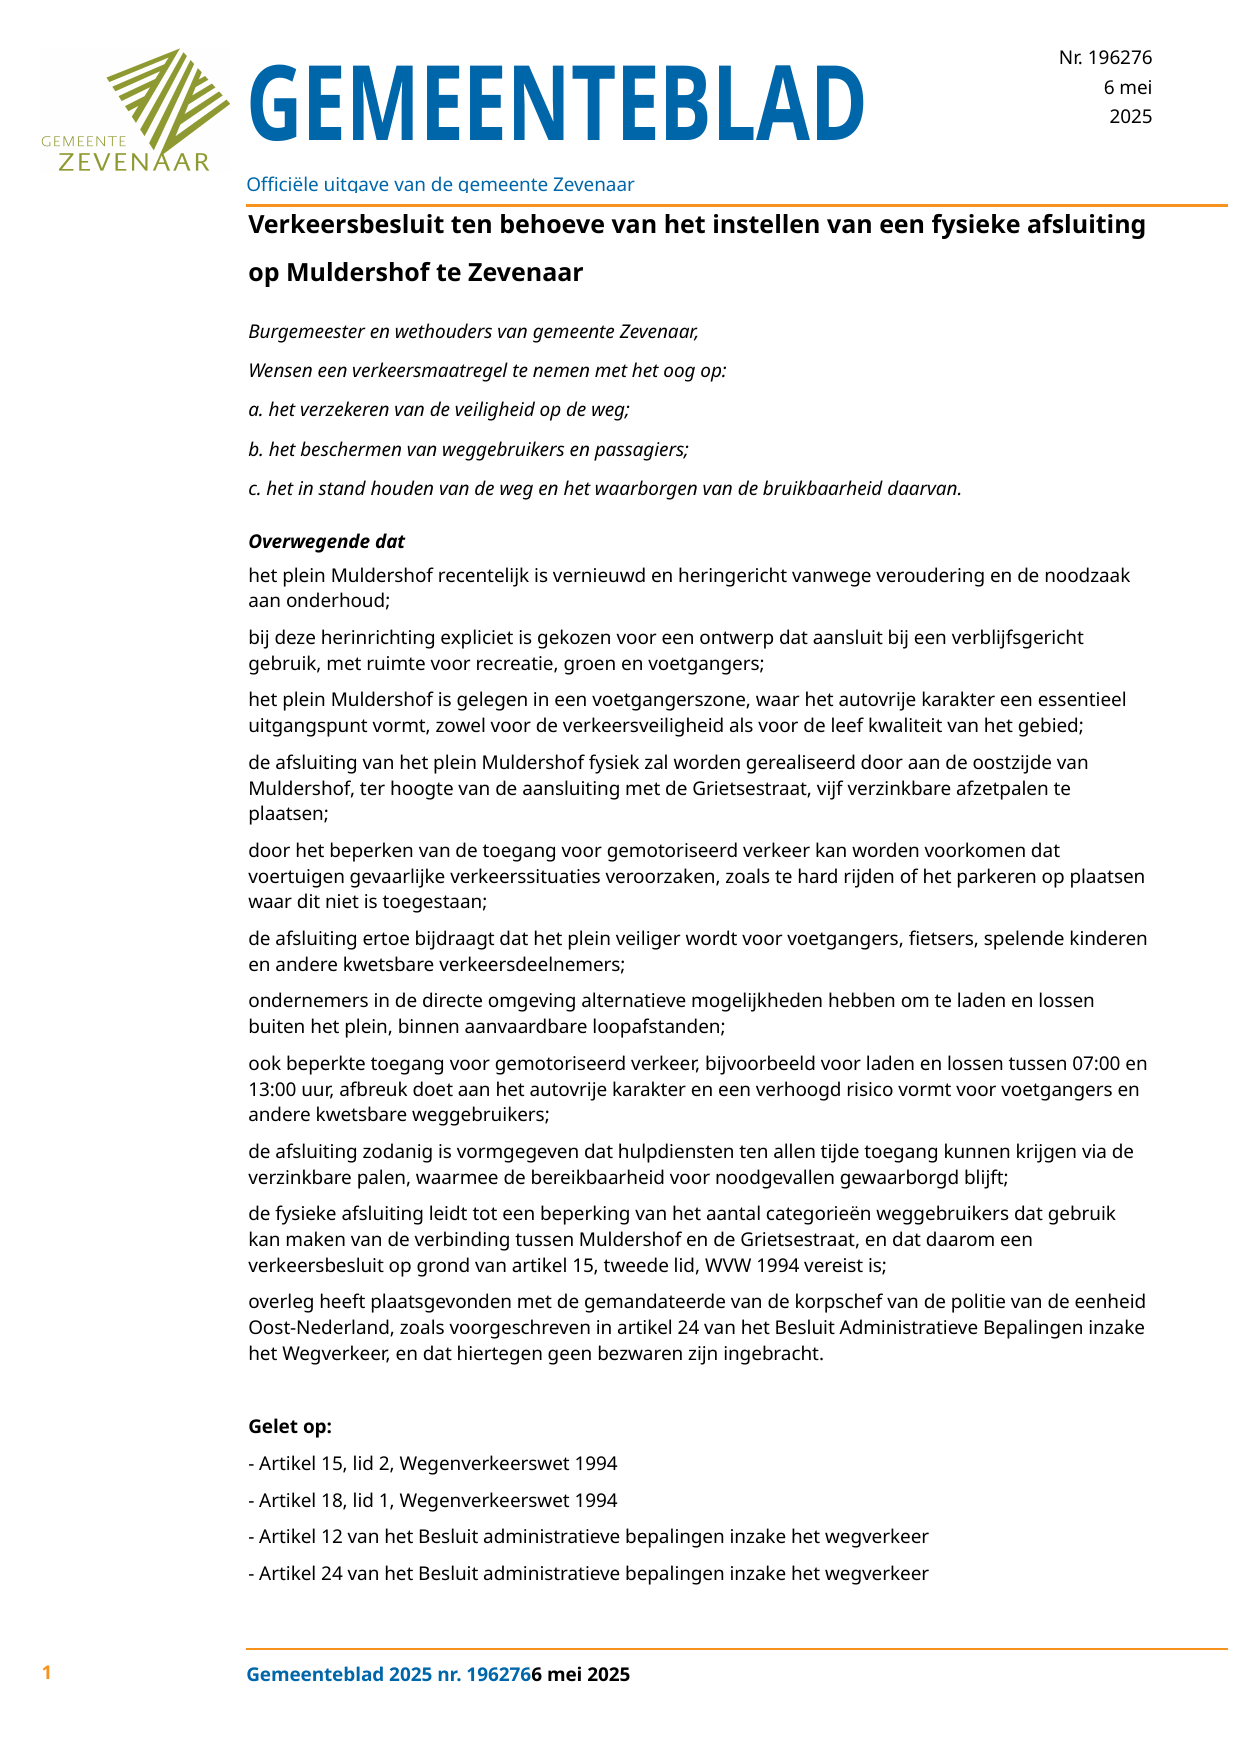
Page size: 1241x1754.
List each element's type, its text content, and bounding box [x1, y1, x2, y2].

text Gelet op: [248, 1413, 1152, 1439]
text overleg heeft plaatsgevonden met de gemandateerde van de korpschef van de politie van de eenheid Oost-Nederland, zoals voorgeschreven in artikel 24 van het Besluit Administratieve Bepalingen inzake het Wegverkeer, en dat hiertegen geen bezwaren zijn ingebracht. [248, 1289, 1152, 1366]
text b. het beschermen van weggebruikers en passagiers; [248, 436, 1152, 461]
text het plein Muldershof is gelegen in een voetgangerszone, waar het autovrije karakter een essentieel uitgangspunt vormt, zowel voor de verkeersveiligheid als voor de leef kwaliteit van het gebied; [248, 687, 1152, 738]
text de fysieke afsluiting leidt tot een beperking van het aantal categorieën weggebruikers dat gebruik kan maken van de verbinding tussen Muldershof en de Grietsestraat, en dat daarom een verkeersbesluit op grond van artikel 15, tweede lid, WVW 1994 vereist is; [248, 1201, 1152, 1278]
text Wensen een verkeersmaatregel te nemen met het oog op: [248, 357, 1152, 383]
text - Artikel 12 van het Besluit administratieve bepalingen inzake het wegverkeer [248, 1523, 1152, 1549]
text bij deze herinrichting expliciet is gekozen voor een ontwerp dat aansluit bij een verblijfsgericht gebruik, met ruimte voor recreatie, groen en voetgangers; [248, 624, 1152, 676]
text de afsluiting van het plein Muldershof fysiek zal worden gerealiseerd door aan de oostzijde van Muldershof, ter hoogte van de aansluiting met de Grietsestraat, vijf verzinkbare afzetpalen te plaatsen; [248, 749, 1152, 826]
text ondernemers in de directe omgeving alternatieve mogelijkheden hebben om te laden en lossen buiten het plein, binnen aanvaardbare loopafstanden; [248, 988, 1152, 1039]
text a. het verzekeren van de veiligheid op de weg; [248, 396, 1152, 422]
text de afsluiting ertoe bijdraagt dat het plein veiliger wordt voor voetgangers, fietsers, spelende kinderen en andere kwetsbare verkeersdeelnemers; [248, 925, 1152, 977]
text Burgemeester en wethouders van gemeente Zevenaar, [248, 318, 1152, 344]
text de afsluiting zodanig is vormgegeven dat hulpdiensten ten allen tijde toegang kunnen krijgen via de verzinkbare palen, waarmee de bereikbaarheid voor noodgevallen gewaarborgd blijft; [248, 1138, 1152, 1190]
text - Artikel 24 van het Besluit administratieve bepalingen inzake het wegverkeer [248, 1560, 1152, 1586]
text c. het in stand houden van de weg en het waarborgen van de bruikbaarheid daarvan. [248, 475, 1152, 501]
text - Artikel 15, lid 2, Wegenverkeerswet 1994 [248, 1450, 1152, 1476]
text het plein Muldershof recentelijk is vernieuwd en heringericht vanwege veroudering en de noodzaak aan onderhoud; [248, 562, 1152, 613]
text ook beperkte toegang voor gemotoriseerd verkeer, bijvoorbeeld voor laden en lossen tussen 07:00 en 13:00 uur, afbreuk doet aan het autovrije karakter en een verhoogd risico vormt voor voetgangers en andere kwetsbare weggebruikers; [248, 1050, 1152, 1127]
text Overwegende dat [248, 528, 1152, 553]
text door het beperken van de toegang voor gemotoriseerd verkeer kan worden voorkomen dat voertuigen gevaarlijke verkeerssituaties veroorzaken, zoals te hard rijden of het parkeren op plaatsen waar dit niet is toegestaan; [248, 837, 1152, 914]
text Verkeersbesluit ten behoeve van het instellen van een fysieke afsluiting op Muldershof te Zevenaar [248, 207, 1152, 288]
text - Artikel 18, lid 1, Wegenverkeerswet 1994 [248, 1487, 1152, 1513]
picture [41, 47, 231, 172]
